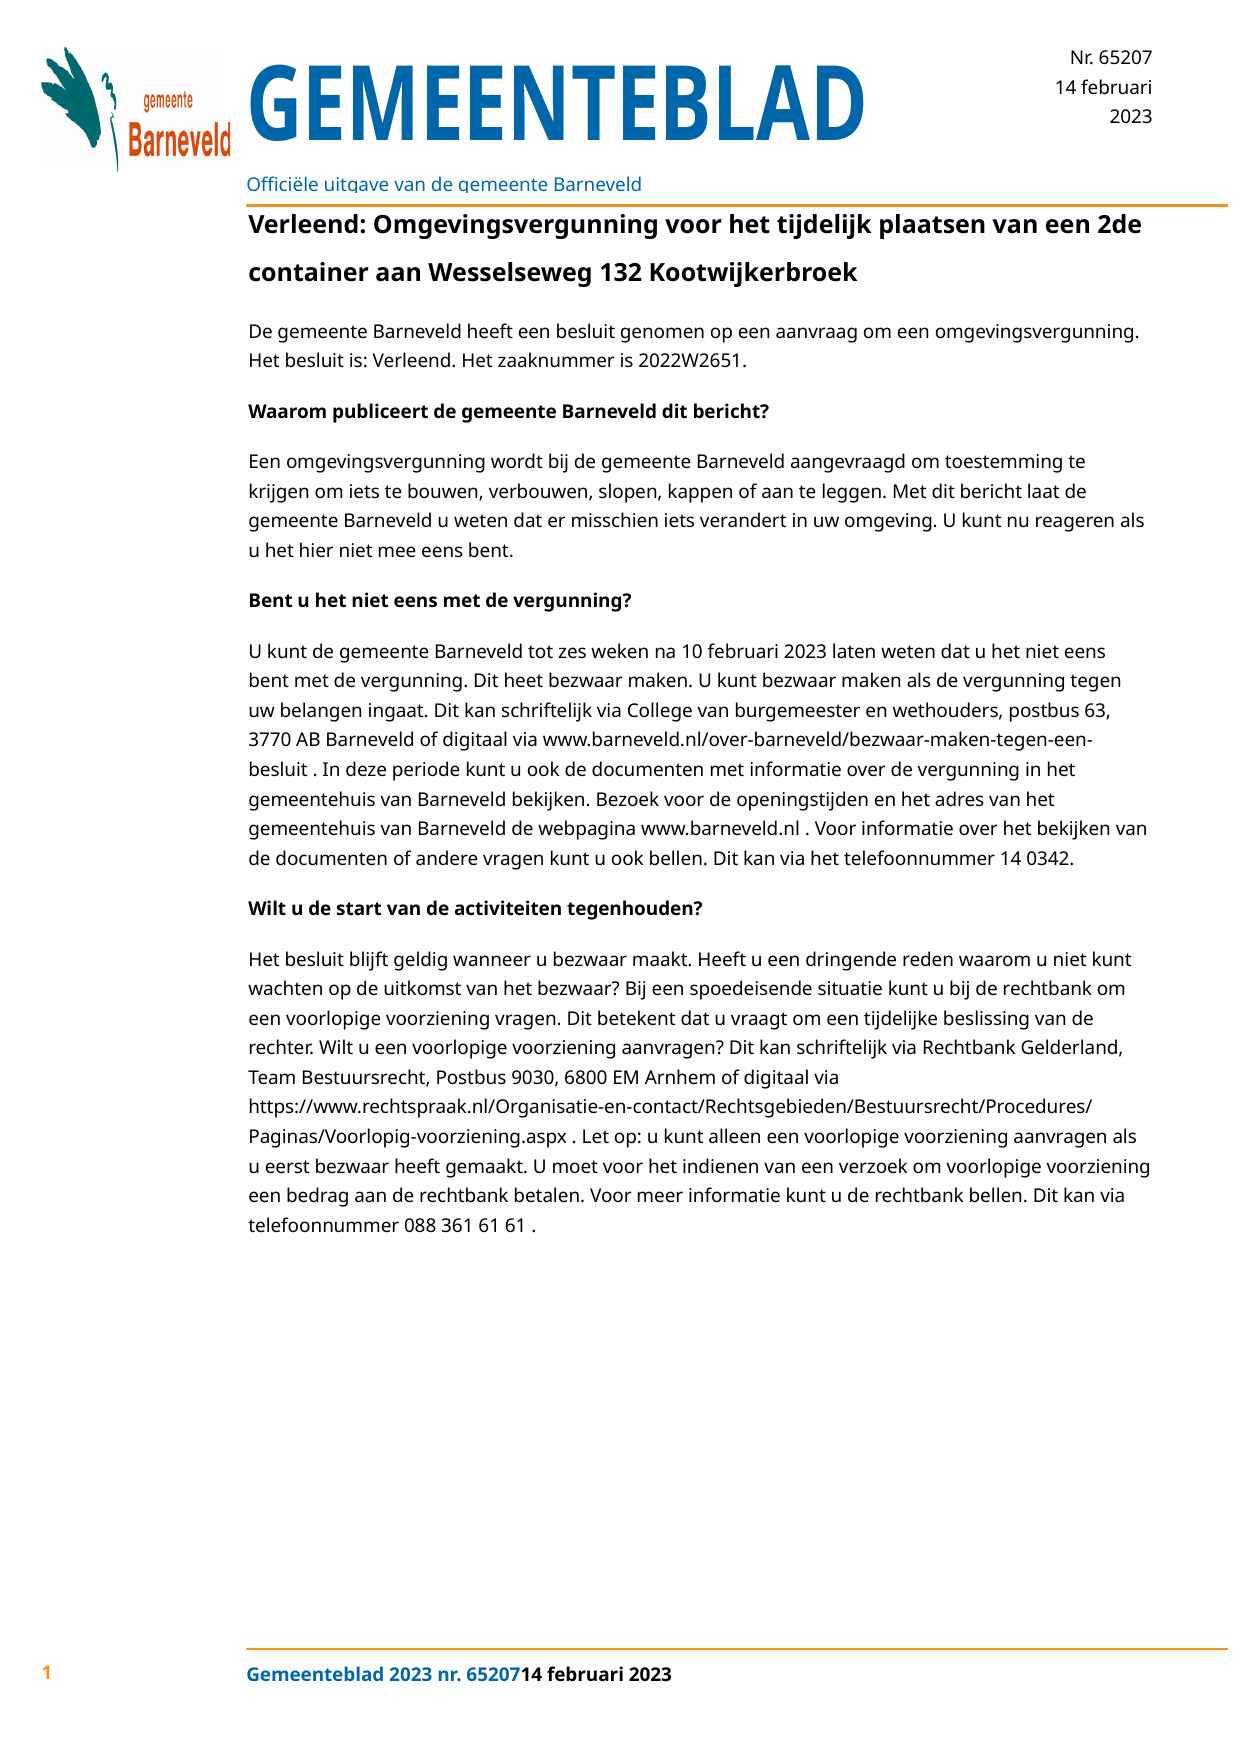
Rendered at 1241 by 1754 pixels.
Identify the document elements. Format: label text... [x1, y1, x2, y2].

text De gemeente Barneveld heeft een besluit genomen op een aanvraag om een omgevingsvergunning. Het besluit is: Verleend. Het zaaknummer is 2022W2651. [248, 318, 1152, 373]
text Bent u het niet eens met de vergunning? [248, 587, 1152, 613]
text Wilt u de start van de activiteiten tegenhouden? [248, 895, 1152, 921]
text Verleend: Omgevingsvergunning voor het tijdelijk plaatsen van een 2de container aan Wesselseweg 132 Kootwijkerbroek [248, 207, 1152, 288]
text U kunt de gemeente Barneveld tot zes weken na 10 februari 2023 laten weten dat u het niet eens bent met de vergunning. Dit heet bezwaar maken. U kunt bezwaar maken als de vergunning tegen uw belangen ingaat. Dit kan schriftelijk via College van burgemeester en wethouders, postbus 63, 3770 AB Barneveld of digitaal via www.barneveld.nl/over-barneveld/bezwaar-maken-tegen-een-besluit . In deze periode kunt u ook de documenten met informatie over de vergunning in het gemeentehuis van Barneveld bekijken. Bezoek voor de openingstijden en het adres van het gemeentehuis van Barneveld de webpagina www.barneveld.nl . Voor informatie over het bekijken van de documenten of andere vragen kunt u ook bellen. Dit kan via het telefoonnummer 14 0342. [248, 638, 1152, 871]
picture [41, 47, 231, 172]
text Waarom publiceert de gemeente Barneveld dit bericht? [248, 398, 1152, 424]
text Het besluit blijft geldig wanneer u bezwaar maakt. Heeft u een dringende reden waarom u niet kunt wachten op de uitkomst van het bezwaar? Bij een spoedeisende situatie kunt u bij de rechtbank om een voorlopige voorziening vragen. Dit betekent dat u vraagt om een tijdelijke beslissing van de rechter. Wilt u een voorlopige voorziening aanvragen? Dit kan schriftelijk via Rechtbank Gelderland, Team Bestuursrecht, Postbus 9030, 6800 EM Arnhem of digitaal via https://www.rechtspraak.nl/Organisatie-en-contact/Rechtsgebieden/Bestuursrecht/Procedures/Paginas/Voorlopig-voorziening.aspx . Let op: u kunt alleen een voorlopige voorziening aanvragen als u eerst bezwaar heeft gemaakt. U moet voor het indienen van een verzoek om voorlopige voorziening een bedrag aan de rechtbank betalen. Voor meer informatie kunt u de rechtbank bellen. Dit kan via telefoonnummer 088 361 61 61 . [248, 946, 1152, 1238]
text Een omgevingsvergunning wordt bij de gemeente Barneveld aangevraagd om toestemming te krijgen om iets te bouwen, verbouwen, slopen, kappen of aan te leggen. Met dit bericht laat de gemeente Barneveld u weten dat er misschien iets verandert in uw omgeving. U kunt nu reageren als u het hier niet mee eens bent. [248, 448, 1152, 563]
